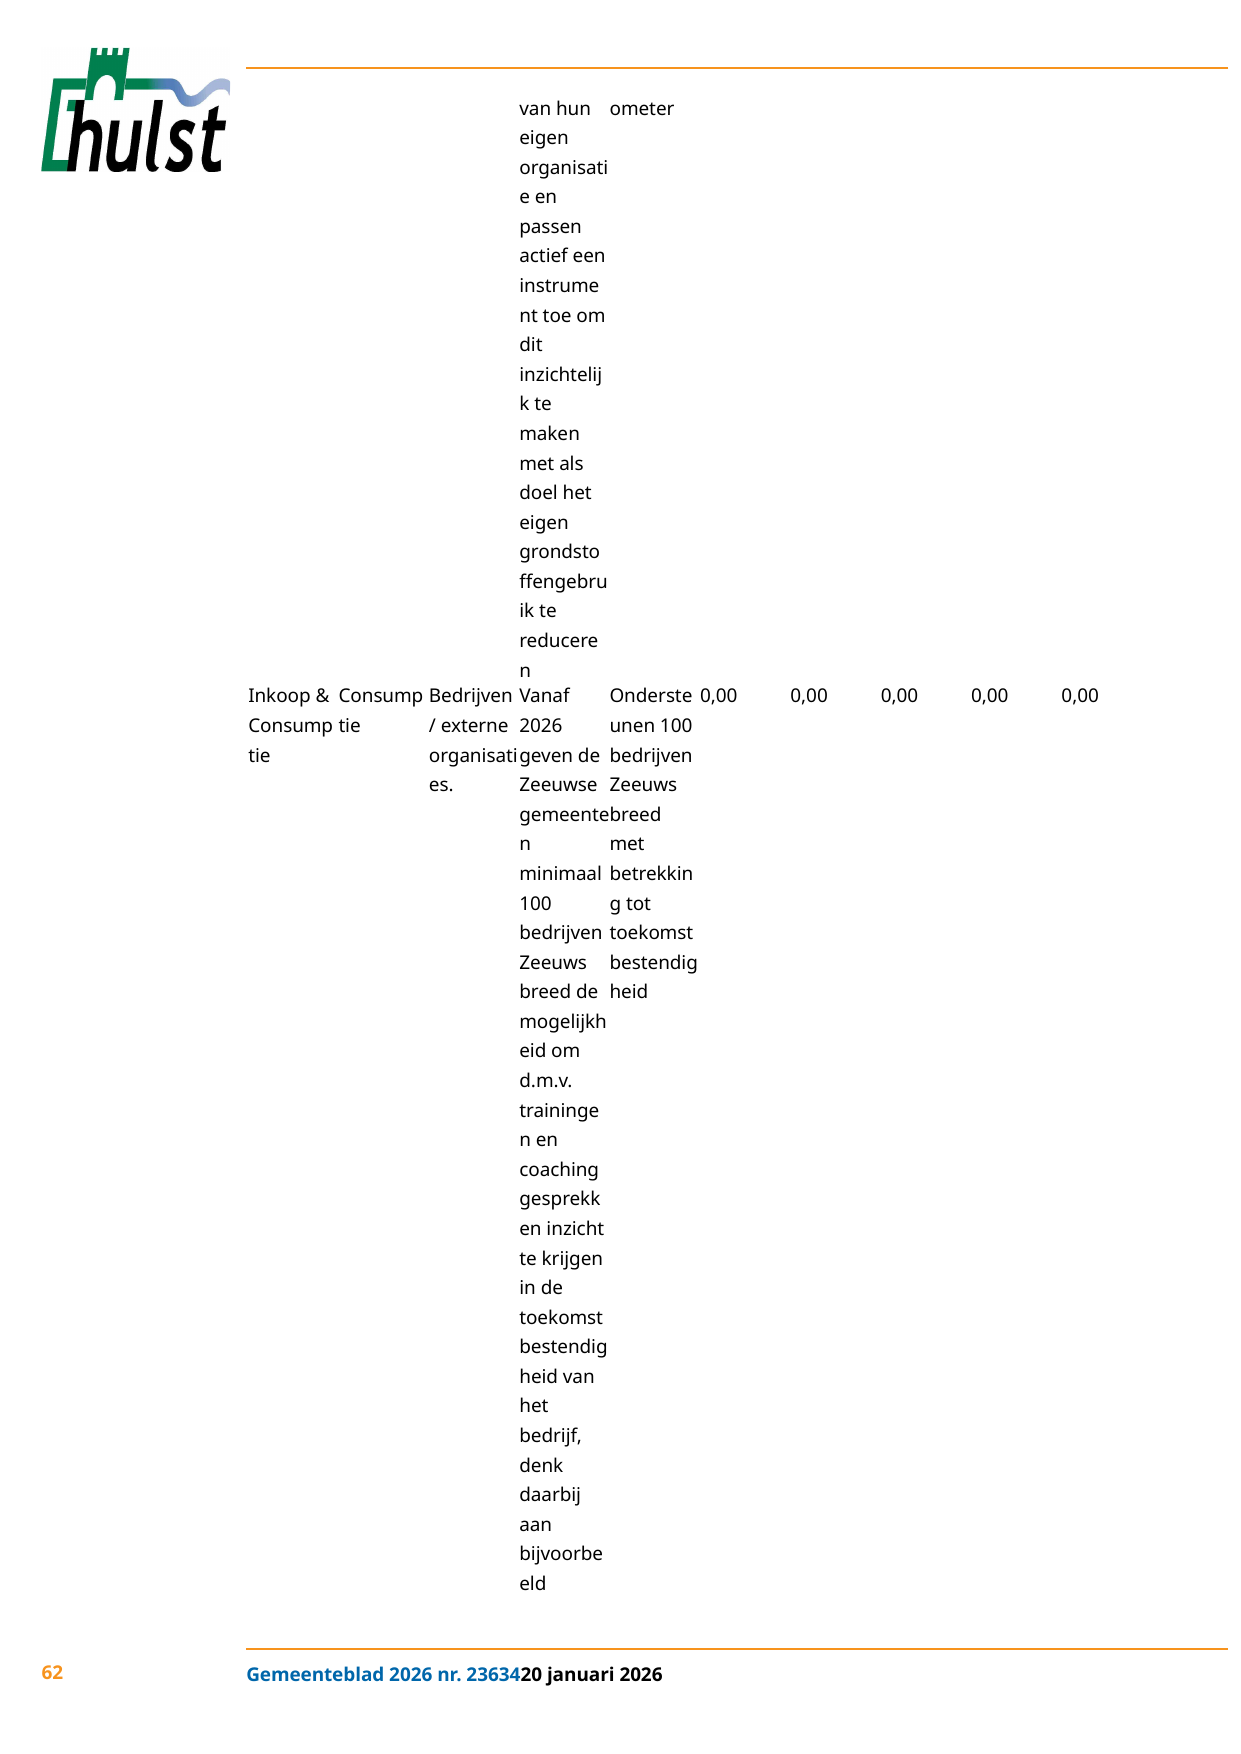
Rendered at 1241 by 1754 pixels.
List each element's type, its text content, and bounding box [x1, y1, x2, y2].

table_cell Vanaf 2026 geven de Zeeuwse gemeenten minimaal 100 bedrijven Zeeuws breed de mogelijkheid om d.m.v. trainingen en coaching gesprekken inzicht te krijgen in de toekomstbestendigheid van het bedrijf, denk daarbij aan bijvoorbeeld [519, 683, 609, 1596]
table_cell [248, 95, 338, 683]
table_cell [338, 95, 429, 683]
picture [41, 47, 231, 172]
table_cell Consumptie [338, 683, 429, 1596]
table_cell [429, 95, 519, 683]
table_cell [881, 95, 971, 683]
table_cell Bedrijven/ externe organisaties. [429, 683, 519, 1596]
table_cell [1061, 95, 1152, 683]
table_cell 0,00 [700, 683, 790, 1596]
table_cell [700, 95, 790, 683]
table_cell 0,00 [790, 683, 881, 1596]
table_cell van hun eigen organisatie en passen actief een instrument toe om dit inzichtelijk te maken met als doel het eigen grondstoffengebruik te reduceren [519, 95, 609, 683]
table_cell ometer [609, 95, 700, 683]
table_cell Inkoop & Consumptie [248, 683, 338, 1596]
table_cell [971, 95, 1061, 683]
table_cell 0,00 [881, 683, 971, 1596]
table_cell 0,00 [971, 683, 1061, 1596]
table_cell [790, 95, 881, 683]
table_cell 0,00 [1061, 683, 1152, 1596]
table_cell Ondersteunen 100 bedrijven Zeeuws breed met betrekking tot toekomstbestendigheid [609, 683, 700, 1596]
